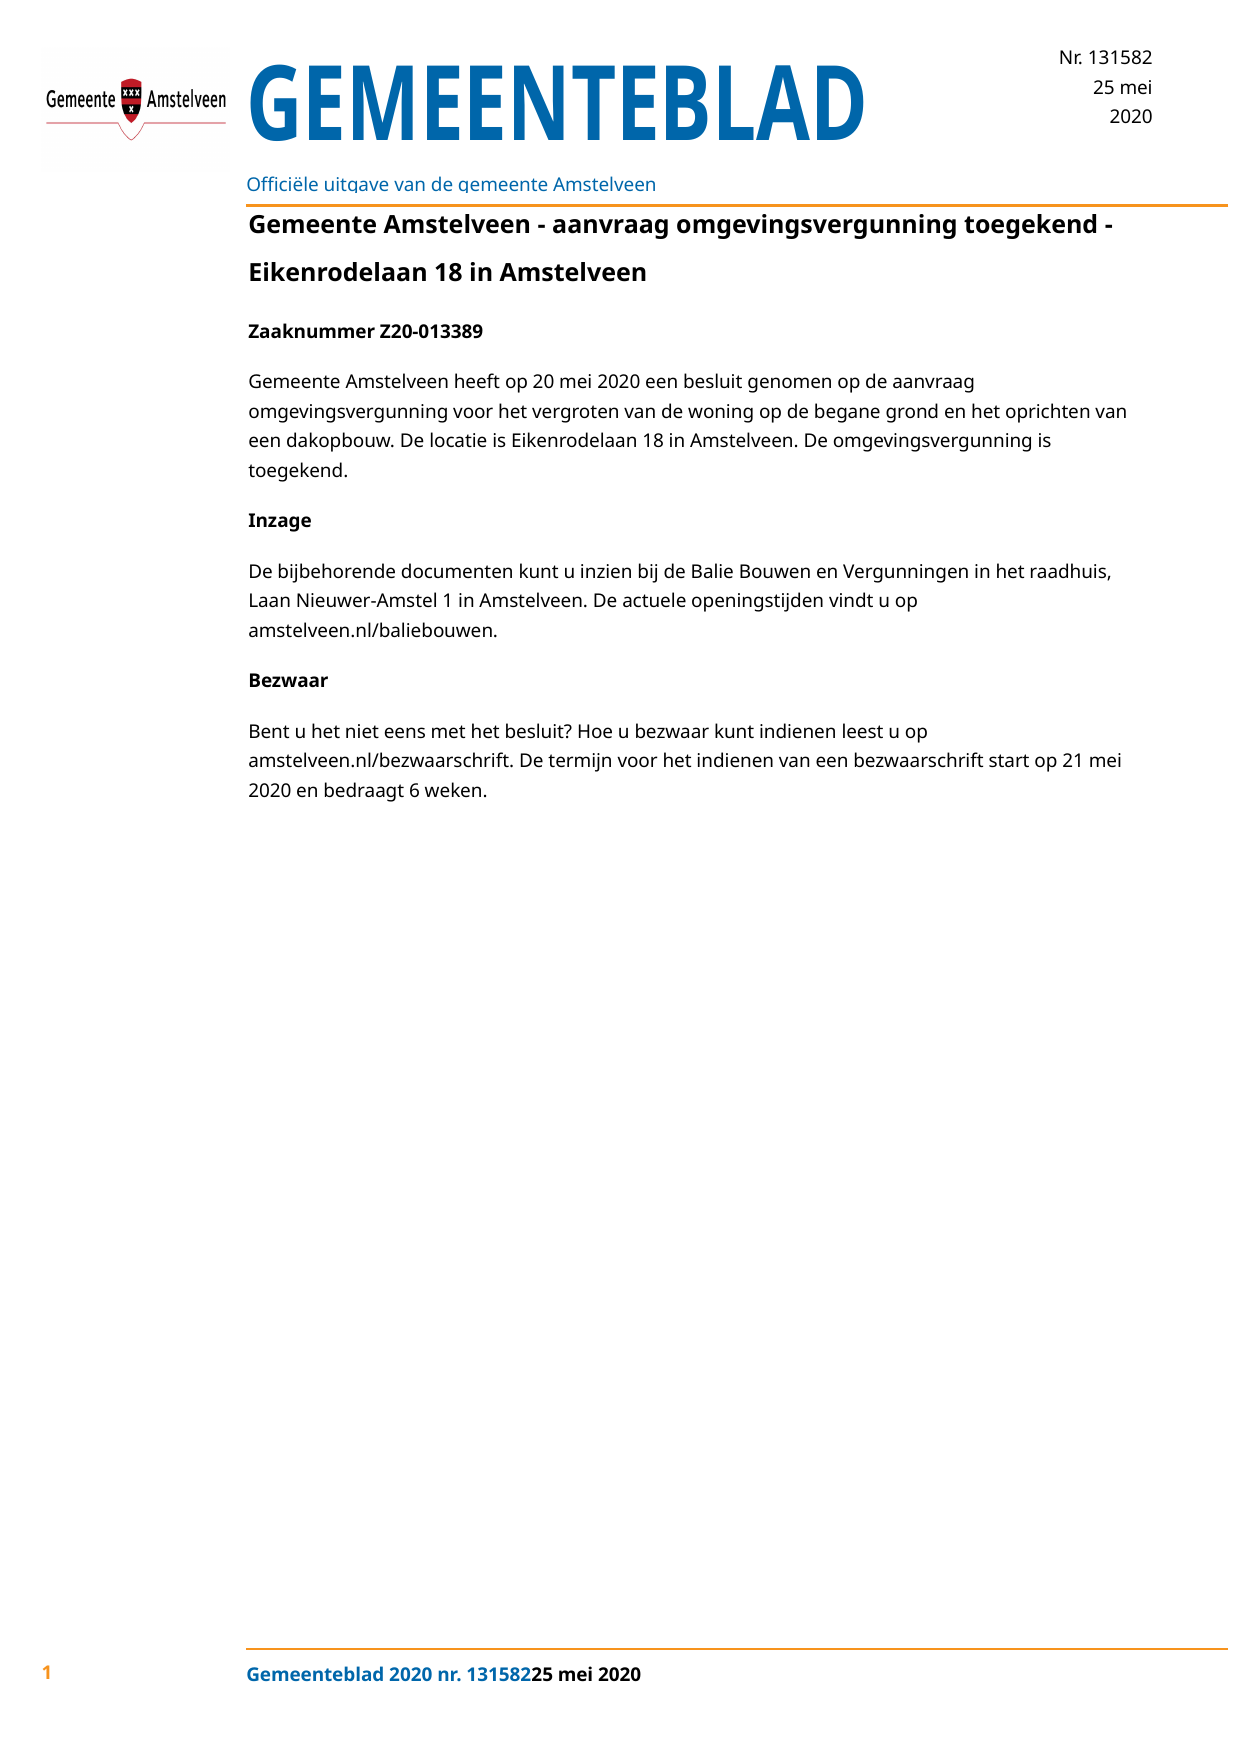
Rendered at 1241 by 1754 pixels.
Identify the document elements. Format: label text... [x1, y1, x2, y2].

text Gemeente Amstelveen heeft op 20 mei 2020 een besluit genomen op de aanvraag omgevingsvergunning voor het vergroten van de woning op de begane grond en het oprichten van een dakopbouw. De locatie is Eikenrodelaan 18 in Amstelveen. De omgevingsvergunning is toegekend. [248, 368, 1152, 483]
picture [41, 47, 231, 172]
text Bent u het niet eens met het besluit? Hoe u bezwaar kunt indienen leest u op amstelveen.nl/bezwaarschrift. De termijn voor het indienen van een bezwaarschrift start op 21 mei 2020 en bedraagt 6 weken. [248, 718, 1152, 803]
text De bijbehorende documenten kunt u inzien bij de Balie Bouwen en Vergunningen in het raadhuis, Laan Nieuwer-Amstel 1 in Amstelveen. De actuele openingstijden vindt u op amstelveen.nl/baliebouwen. [248, 558, 1152, 643]
text Inzage [248, 507, 1152, 533]
text Bezwaar [248, 667, 1152, 693]
text Gemeente Amstelveen - aanvraag omgevingsvergunning toegekend - Eikenrodelaan 18 in Amstelveen [248, 207, 1152, 288]
text Zaaknummer Z20-013389 [248, 318, 1152, 344]
